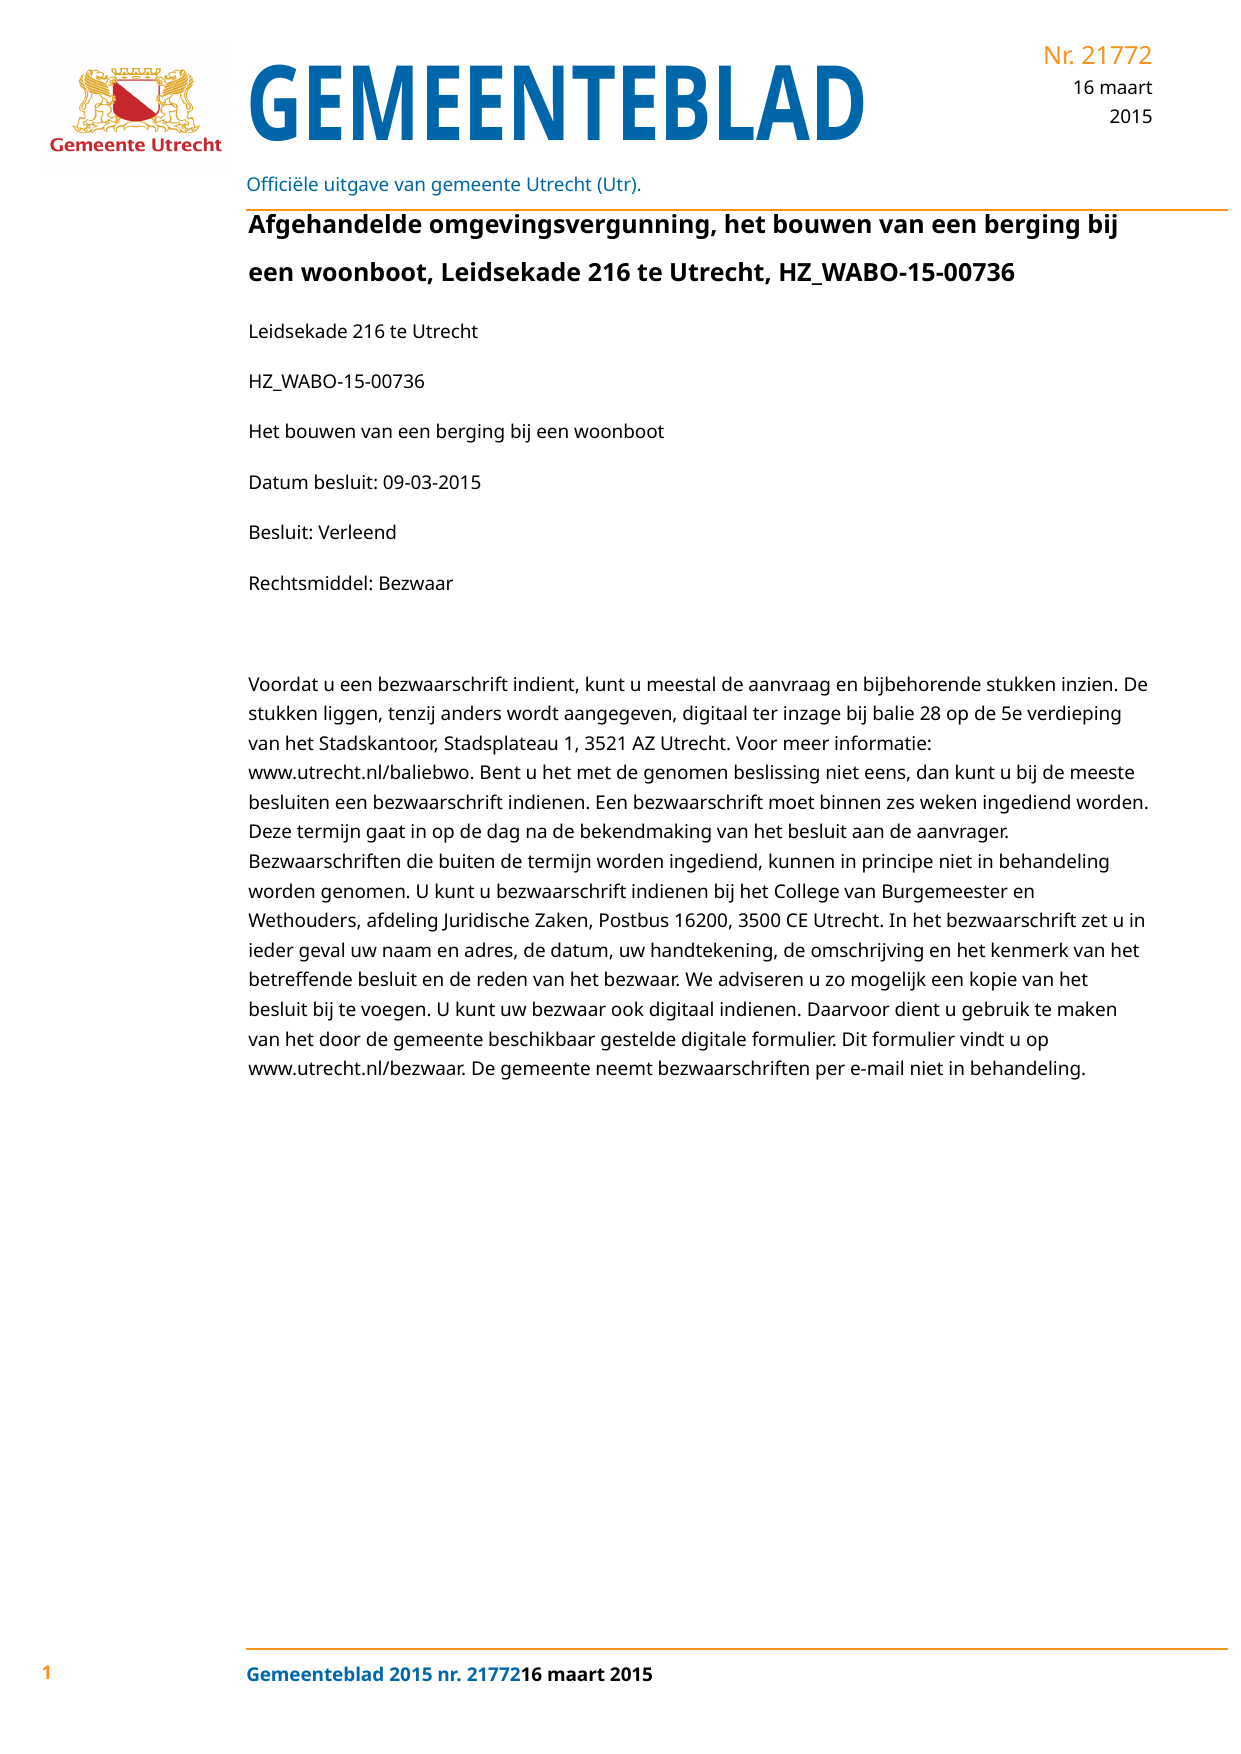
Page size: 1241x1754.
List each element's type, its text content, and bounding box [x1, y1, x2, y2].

text Datum besluit: 09-03-2015 [248, 469, 1152, 495]
text Rechtsmiddel: Bezwaar [248, 570, 1152, 596]
text HZ_WABO-15-00736 [248, 368, 1152, 394]
text Het bouwen van een berging bij een woonboot [248, 419, 1152, 444]
picture [41, 47, 231, 172]
text Besluit: Verleend [248, 519, 1152, 545]
text Afgehandelde omgevingsvergunning, het bouwen van een berging bij een woonboot, Leidsekade 216 te Utrecht, HZ_WABO-15-00736 [248, 211, 1152, 288]
text Leidsekade 216 te Utrecht [248, 318, 1152, 344]
text Voordat u een bezwaarschrift indient, kunt u meestal de aanvraag en bijbehorende stukken inzien. De stukken liggen, tenzij anders wordt aangegeven, digitaal ter inzage bij balie 28 op de 5e verdieping van het Stadskantoor, Stadsplateau 1, 3521 AZ Utrecht. Voor meer informatie: www.utrecht.nl/baliebwo. Bent u het met de genomen beslissing niet eens, dan kunt u bij de meeste besluiten een bezwaarschrift indienen. Een bezwaarschrift moet binnen zes weken ingediend worden. Deze termijn gaat in op de dag na de bekendmaking van het besluit aan de aanvrager. Bezwaarschriften die buiten de termijn worden ingediend, kunnen in principe niet in behandeling worden genomen. U kunt u bezwaarschrift indienen bij het College van Burgemeester en Wethouders, afdeling Juridische Zaken, Postbus 16200, 3500 CE Utrecht. In het bezwaarschrift zet u in ieder geval uw naam en adres, de datum, uw handtekening, de omschrijving en het kenmerk van het betreffende besluit en de reden van het bezwaar. We adviseren u zo mogelijk een kopie van het besluit bij te voegen. U kunt uw bezwaar ook digitaal indienen. Daarvoor dient u gebruik te maken van het door de gemeente beschikbaar gestelde digitale formulier. Dit formulier vindt u op www.utrecht.nl/bezwaar. De gemeente neemt bezwaarschriften per e-mail niet in behandeling. [248, 671, 1152, 1081]
